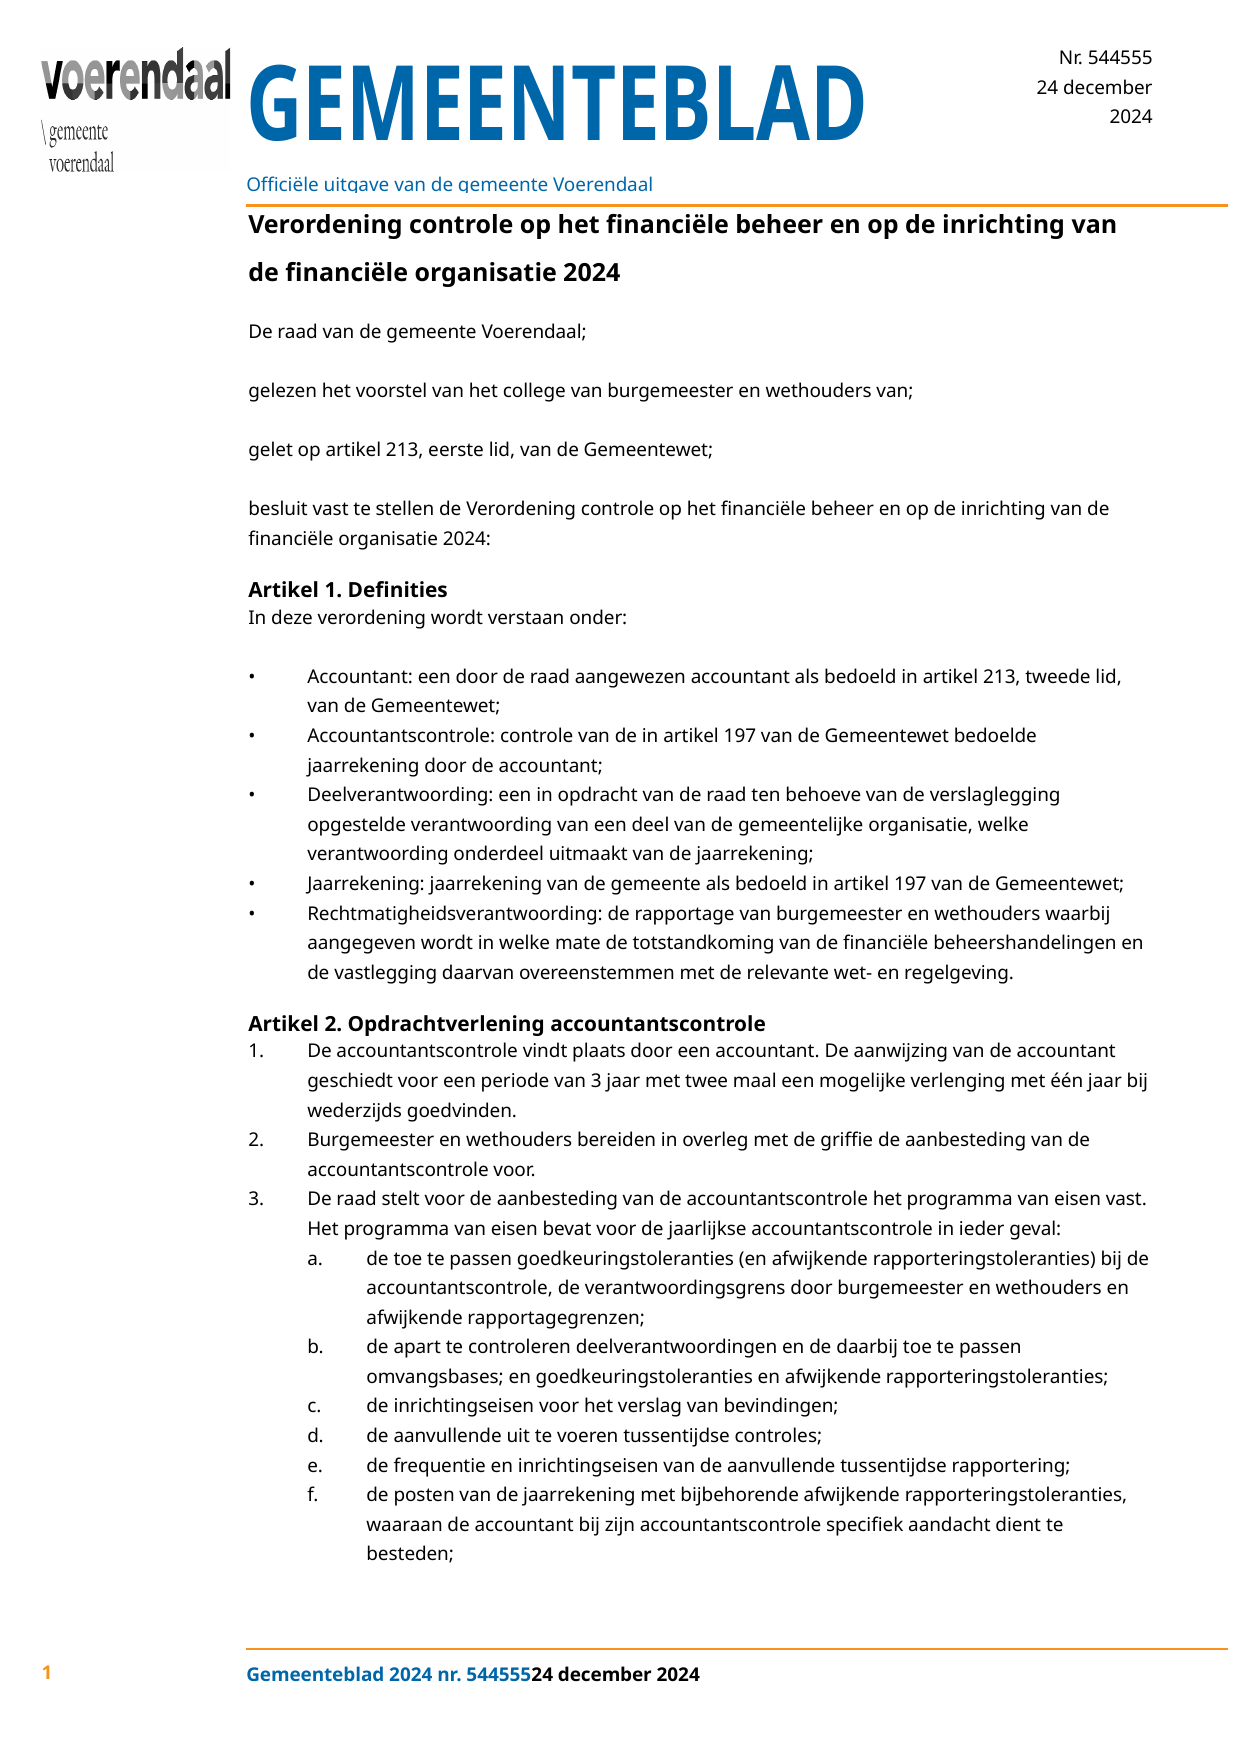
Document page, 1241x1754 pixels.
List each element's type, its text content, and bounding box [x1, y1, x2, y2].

list De raad stelt voor de aanbesteding van de accountantscontrole het programma van eisen vast. Het programma van eisen bevat voor de jaarlijkse accountantscontrole in ieder geval: [248, 1186, 1152, 1241]
list de aanvullende uit te voeren tussentijdse controles; [307, 1422, 1152, 1448]
list de posten van de jaarrekening met bijbehorende afwijkende rapporteringstoleranties, waaraan de accountant bij zijn accountantscontrole specifiek aandacht dient te besteden; [307, 1481, 1152, 1566]
list de inrichtingseisen voor het verslag van bevindingen; [307, 1393, 1152, 1418]
text Artikel 1. Definities [248, 575, 1152, 604]
list de apart te controleren deelverantwoordingen en de daarbij toe te passen omvangsbases; en goedkeuringstoleranties en afwijkende rapporteringstoleranties; [307, 1333, 1152, 1389]
list De accountantscontrole vindt plaats door een accountant. De aanwijzing van de accountant geschiedt voor een periode van 3 jaar met twee maal een mogelijke verlenging met één jaar bij wederzijds goedvinden. [248, 1038, 1152, 1123]
text gelet op artikel 213, eerste lid, van de Gemeentewet; [248, 436, 1152, 462]
text In deze verordening wordt verstaan onder: [248, 604, 1152, 629]
text Verordening controle op het financiële beheer en op de inrichting van de financiële organisatie 2024 [248, 207, 1152, 288]
list Jaarrekening: jaarrekening van de gemeente als bedoeld in artikel 197 van de Gemeentewet; [248, 870, 1152, 896]
text besluit vast te stellen de Verordening controle op het financiële beheer en op de inrichting van de financiële organisatie 2024: [248, 495, 1152, 551]
picture [41, 47, 231, 172]
list Burgemeester en wethouders bereiden in overleg met de griffie de aanbesteding van de accountantscontrole voor. [248, 1126, 1152, 1182]
list Accountantscontrole: controle van de in artikel 197 van de Gemeentewet bedoelde jaarrekening door de accountant; [248, 722, 1152, 777]
list de frequentie en inrichtingseisen van de aanvullende tussentijdse rapportering; [307, 1452, 1152, 1478]
list Deelverantwoording: een in opdracht van de raad ten behoeve van de verslaglegging opgestelde verantwoording van een deel van de gemeentelijke organisatie, welke verantwoording onderdeel uitmaakt van de jaarrekening; [248, 781, 1152, 866]
list de toe te passen goedkeuringstoleranties (en afwijkende rapporteringstoleranties) bij de accountantscontrole, de verantwoordingsgrens door burgemeester en wethouders en afwijkende rapportagegrenzen; [307, 1245, 1152, 1330]
list Accountant: een door de raad aangewezen accountant als bedoeld in artikel 213, tweede lid, van de Gemeentewet; [248, 663, 1152, 718]
text Artikel 2. Opdrachtverlening accountantscontrole [248, 1009, 1152, 1038]
text De raad van de gemeente Voerendaal; [248, 318, 1152, 344]
text gelezen het voorstel van het college van burgemeester en wethouders van; [248, 377, 1152, 403]
list Rechtmatigheidsverantwoording: de rapportage van burgemeester en wethouders waarbij aangegeven wordt in welke mate de totstandkoming van de financiële beheershandelingen en de vastlegging daarvan overeenstemmen met de relevante wet- en regelgeving. [248, 900, 1152, 984]
